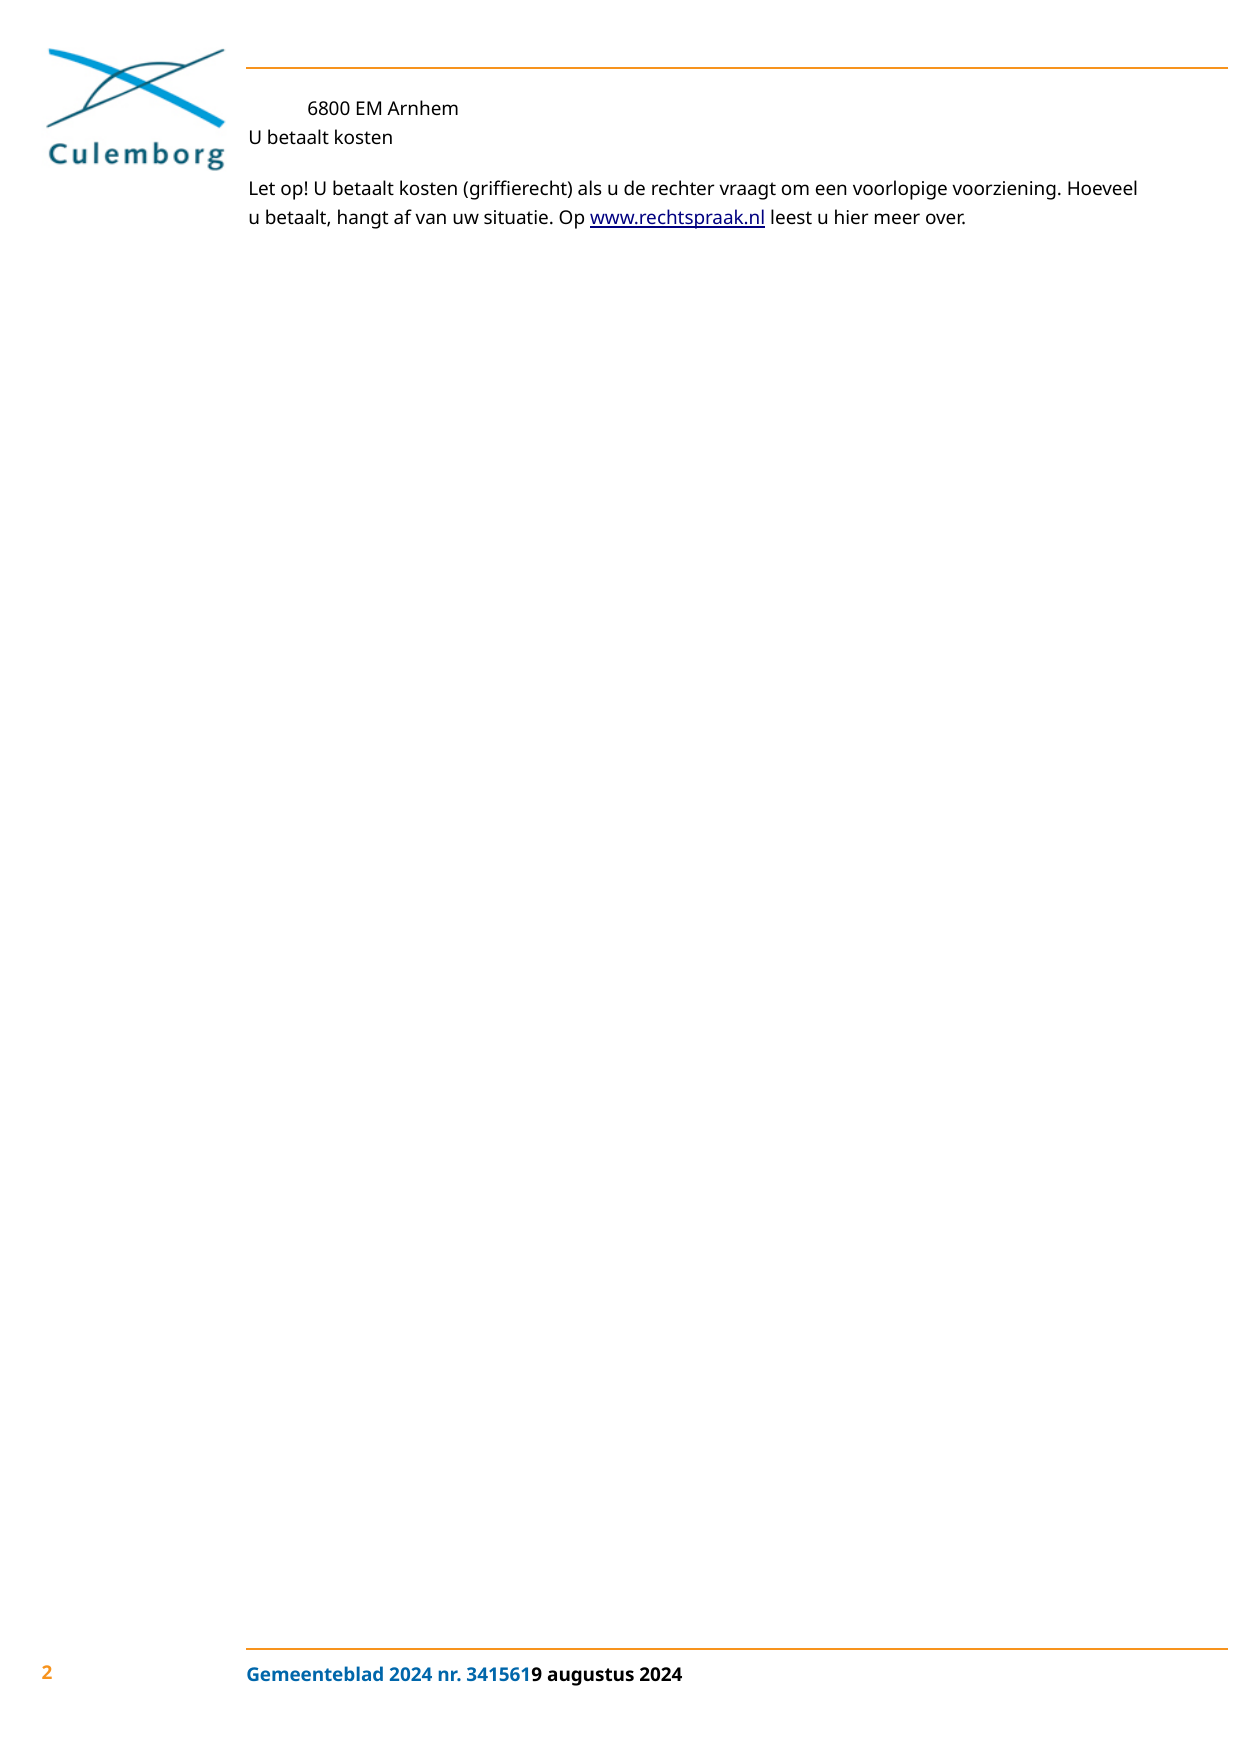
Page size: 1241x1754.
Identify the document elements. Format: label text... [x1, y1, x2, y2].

picture [41, 47, 231, 172]
list 6800 EM Arnhem [248, 95, 1152, 121]
text Let op! U betaalt kosten (griffierecht) als u de rechter vraagt om een voorlopige voorziening. Hoeveel u betaalt, hangt af van uw situatie. Op www.rechtspraak.nl leest u hier meer over. [248, 175, 1152, 230]
text U betaalt kosten [248, 124, 1152, 150]
